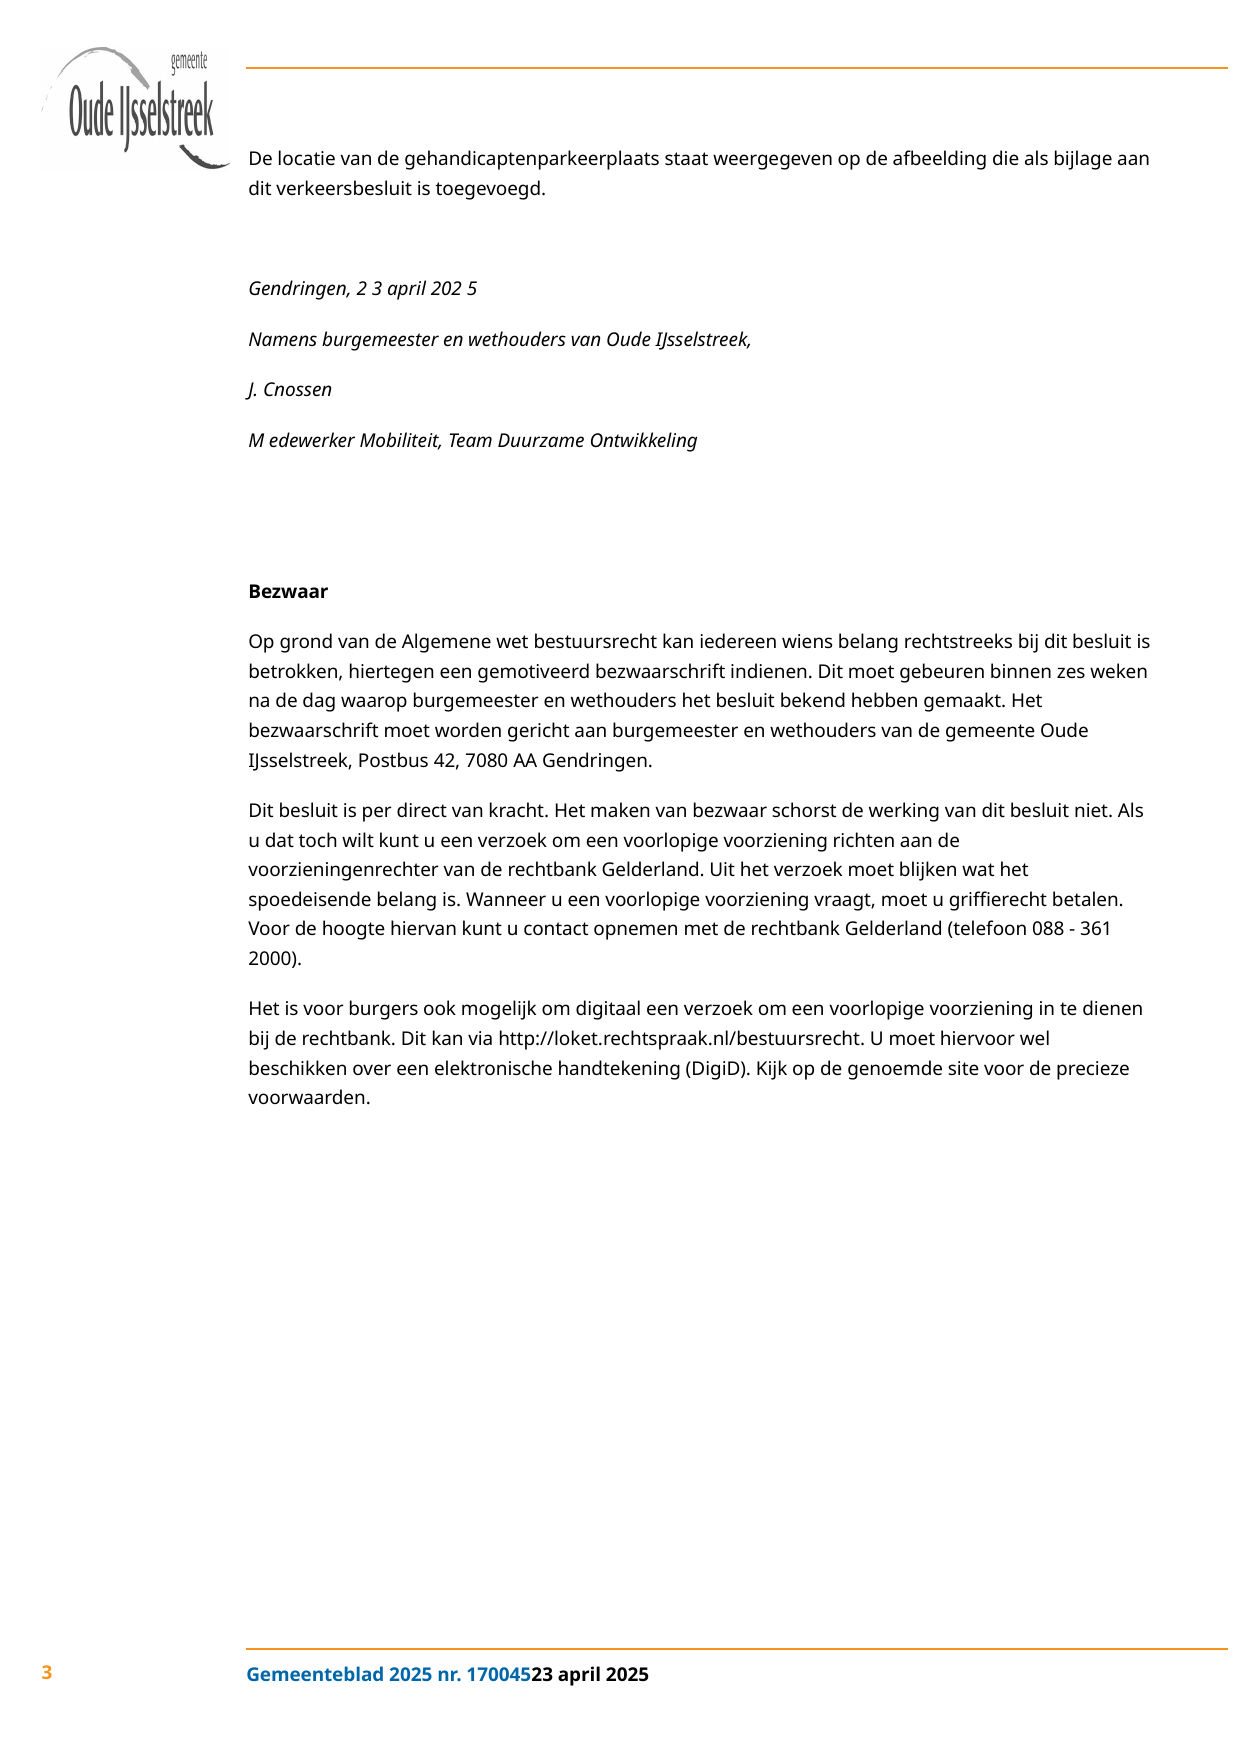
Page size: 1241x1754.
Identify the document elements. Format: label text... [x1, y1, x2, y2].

text Op grond van de Algemene wet bestuursrecht kan iedereen wiens belang rechtstreeks bij dit besluit is betrokken, hiertegen een gemotiveerd bezwaarschrift indienen. Dit moet gebeuren binnen zes weken na de dag waarop burgemeester en wethouders het besluit bekend hebben gemaakt. Het bezwaarschrift moet worden gericht aan burgemeester en wethouders van de gemeente Oude IJsselstreek, Postbus 42, 7080 AA Gendringen. [248, 628, 1152, 773]
picture [41, 47, 231, 172]
text Het is voor burgers ook mogelijk om digitaal een verzoek om een voorlopige voorziening in te dienen bij de rechtbank. Dit kan via http://loket.rechtspraak.nl/bestuursrecht. U moet hiervoor wel beschikken over een elektronische handtekening (DigiD). Kijk op de genoemde site voor de precieze voorwaarden. [248, 996, 1152, 1110]
text Dit besluit is per direct van kracht. Het maken van bezwaar schorst de werking van dit besluit niet. Als u dat toch wilt kunt u een verzoek om een voorlopige voorziening richten aan de voorzieningenrechter van de rechtbank Gelderland. Uit het verzoek moet blijken wat het spoedeisende belang is. Wanneer u een voorlopige voorziening vraagt, moet u griffierecht betalen. Voor de hoogte hiervan kunt u contact opnemen met de rechtbank Gelderland (telefoon 088 - 361 2000). [248, 797, 1152, 971]
text Namens burgemeester en wethouders van Oude IJsselstreek, [248, 326, 1152, 352]
text M edewerker Mobiliteit, Team Duurzame Ontwikkeling [248, 427, 1152, 453]
text De locatie van de gehandicaptenparkeerplaats staat weergegeven op de afbeelding die als bijlage aan dit verkeersbesluit is toegevoegd. [248, 145, 1152, 201]
text Gendringen, 2 3 april 202 5 [248, 276, 1152, 301]
text Bezwaar [248, 578, 1152, 604]
text J. Cnossen [248, 376, 1152, 402]
